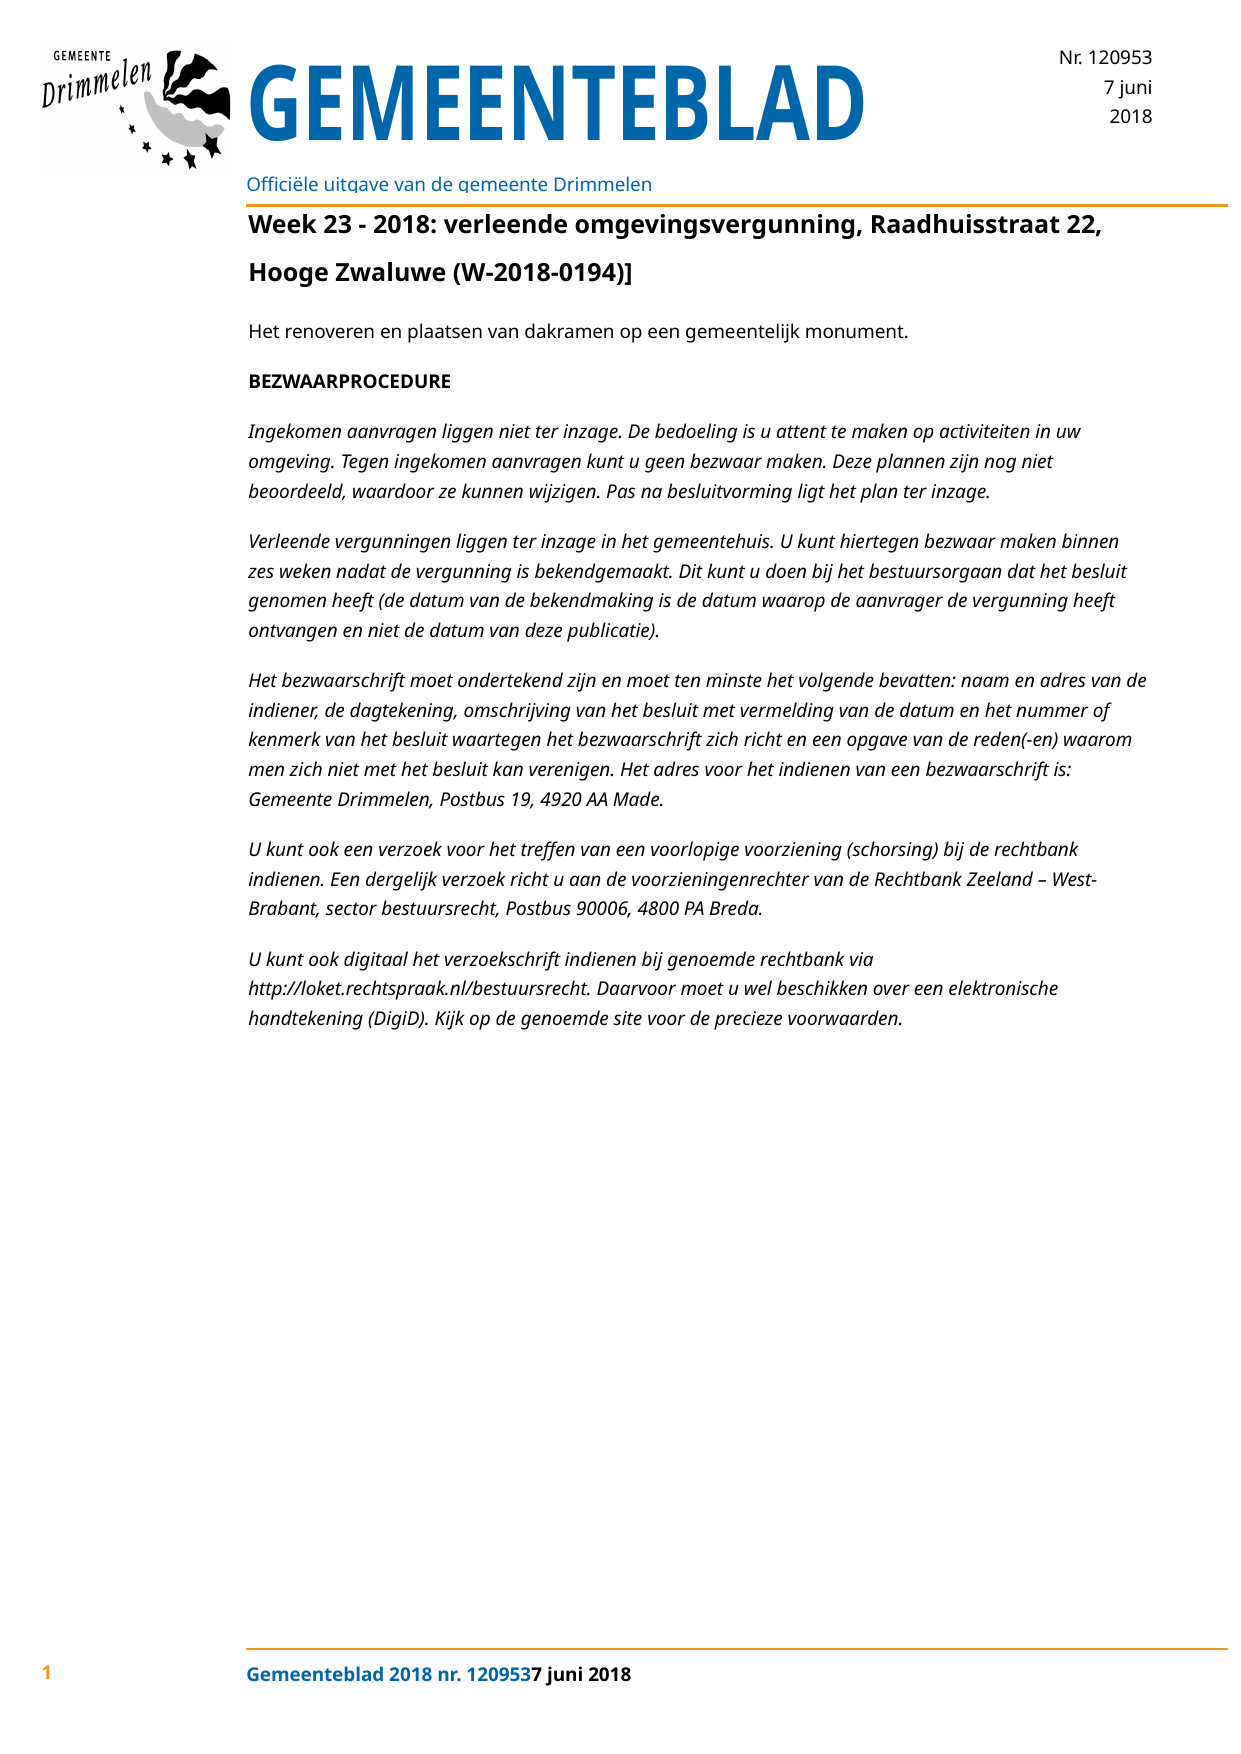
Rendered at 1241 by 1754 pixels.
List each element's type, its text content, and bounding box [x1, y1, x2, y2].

text Het renoveren en plaatsen van dakramen op een gemeentelijk monument. [248, 318, 1152, 344]
text U kunt ook digitaal het verzoekschrift indienen bij genoemde rechtbank via http://loket.rechtspraak.nl/bestuursrecht. Daarvoor moet u wel beschikken over een elektronische handtekening (DigiD). Kijk op de genoemde site voor de precieze voorwaarden. [248, 946, 1152, 1031]
text Week 23 - 2018: verleende omgevingsvergunning, Raadhuisstraat 22, Hooge Zwaluwe (W-2018-0194)] [248, 207, 1152, 288]
picture [41, 47, 231, 172]
text Ingekomen aanvragen liggen niet ter inzage. De bedoeling is u attent te maken op activiteiten in uw omgeving. Tegen ingekomen aanvragen kunt u geen bezwaar maken. Deze plannen zijn nog niet beoordeeld, waardoor ze kunnen wijzigen. Pas na besluitvorming ligt het plan ter inzage. [248, 419, 1152, 504]
text U kunt ook een verzoek voor het treffen van een voorlopige voorziening (schorsing) bij de rechtbank indienen. Een dergelijk verzoek richt u aan de voorzieningenrechter van de Rechtbank Zeeland – West-Brabant, sector bestuursrecht, Postbus 90006, 4800 PA Breda. [248, 836, 1152, 921]
text BEZWAARPROCEDURE [248, 368, 1152, 394]
text Het bezwaarschrift moet ondertekend zijn en moet ten minste het volgende bevatten: naam en adres van de indiener, de dagtekening, omschrijving van het besluit met vermelding van de datum en het nummer of kenmerk van het besluit waartegen het bezwaarschrift zich richt en een opgave van de reden(-en) waarom men zich niet met het besluit kan verenigen. Het adres voor het indienen van een bezwaarschrift is: Gemeente Drimmelen, Postbus 19, 4920 AA Made. [248, 667, 1152, 812]
text Verleende vergunningen liggen ter inzage in het gemeentehuis. U kunt hiertegen bezwaar maken binnen zes weken nadat de vergunning is bekendgemaakt. Dit kunt u doen bij het bestuursorgaan dat het besluit genomen heeft (de datum van de bekendmaking is de datum waarop de aanvrager de vergunning heeft ontvangen en niet de datum van deze publicatie). [248, 528, 1152, 643]
